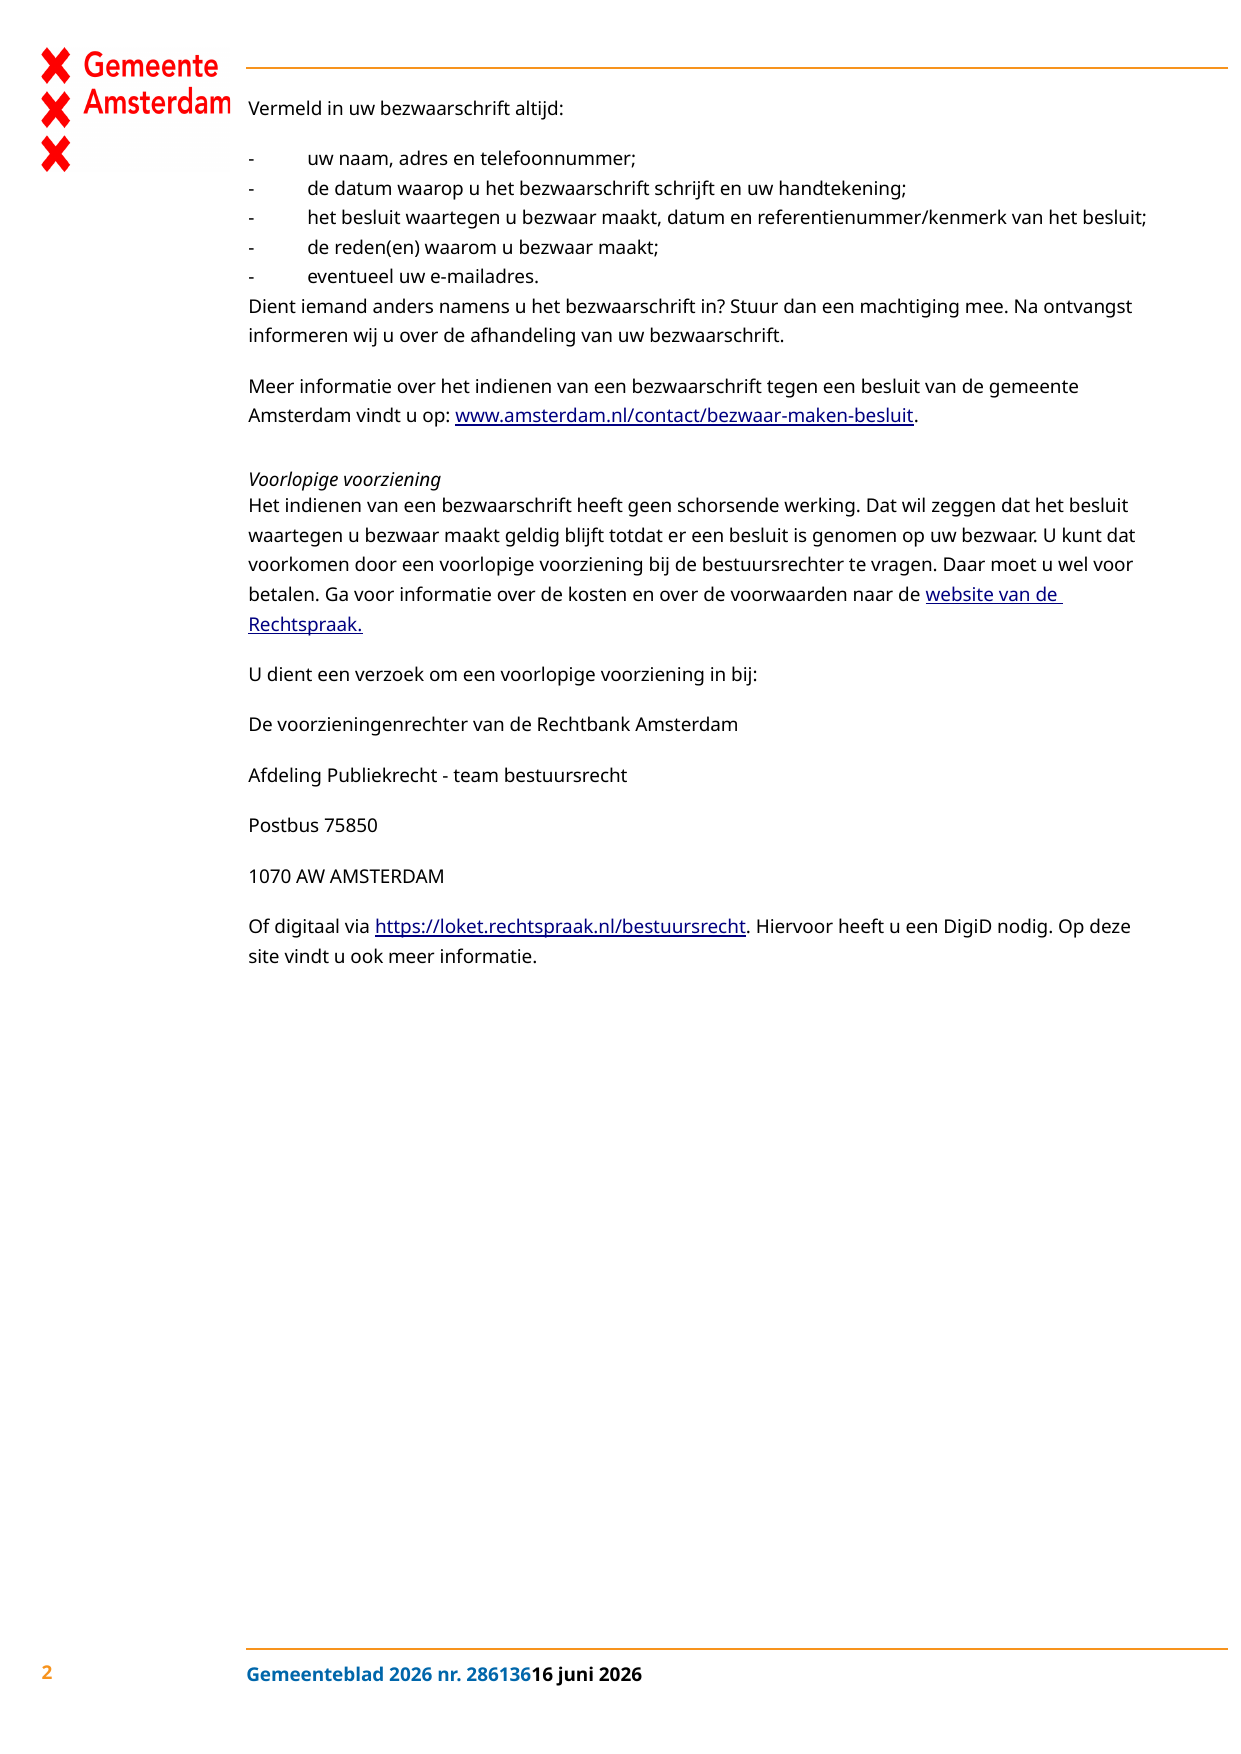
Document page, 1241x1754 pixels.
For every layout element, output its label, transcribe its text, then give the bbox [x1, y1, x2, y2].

text De voorzieningenrechter van de Rechtbank Amsterdam [248, 712, 1152, 737]
picture [41, 47, 231, 172]
text Voorlopige voorziening [248, 467, 1152, 492]
text Of digitaal via https://loket.rechtspraak.nl/bestuursrecht. Hiervoor heeft u een DigiD nodig. Op deze site vindt u ook meer informatie. [248, 913, 1152, 968]
text Het indienen van een bezwaarschrift heeft geen schorsende werking. Dat wil zeggen dat het besluit waartegen u bezwaar maakt geldig blijft totdat er een besluit is genomen op uw bezwaar. U kunt dat voorkomen door een voorlopige voorziening bij de bestuursrechter te vragen. Daar moet u wel voor betalen. Ga voor informatie over de kosten en over de voorwaarden naar de website van de Rechtspraak. [248, 492, 1152, 636]
list het besluit waartegen u bezwaar maakt, datum en referentienummer/kenmerk van het besluit; [248, 204, 1152, 230]
text U dient een verzoek om een voorlopige voorziening in bij: [248, 661, 1152, 687]
text Dient iemand anders namens u het bezwaarschrift in? Stuur dan een machtiging mee. Na ontvangst informeren wij u over de afhandeling van uw bezwaarschrift. [248, 293, 1152, 348]
list de reden(en) waarom u bezwaar maakt; [248, 234, 1152, 260]
list uw naam, adres en telefoonnummer; [248, 145, 1152, 171]
text Postbus 75850 [248, 812, 1152, 838]
text 1070 AW AMSTERDAM [248, 863, 1152, 888]
text Vermeld in uw bezwaarschrift altijd: [248, 95, 1152, 121]
list de datum waarop u het bezwaarschrift schrijft en uw handtekening; [248, 175, 1152, 201]
text Meer informatie over het indienen van een bezwaarschrift tegen een besluit van de gemeente Amsterdam vindt u op: www.amsterdam.nl/contact/bezwaar-maken-besluit. [248, 373, 1152, 428]
list eventueel uw e-mailadres. [248, 263, 1152, 289]
text Afdeling Publiekrecht - team bestuursrecht [248, 762, 1152, 788]
